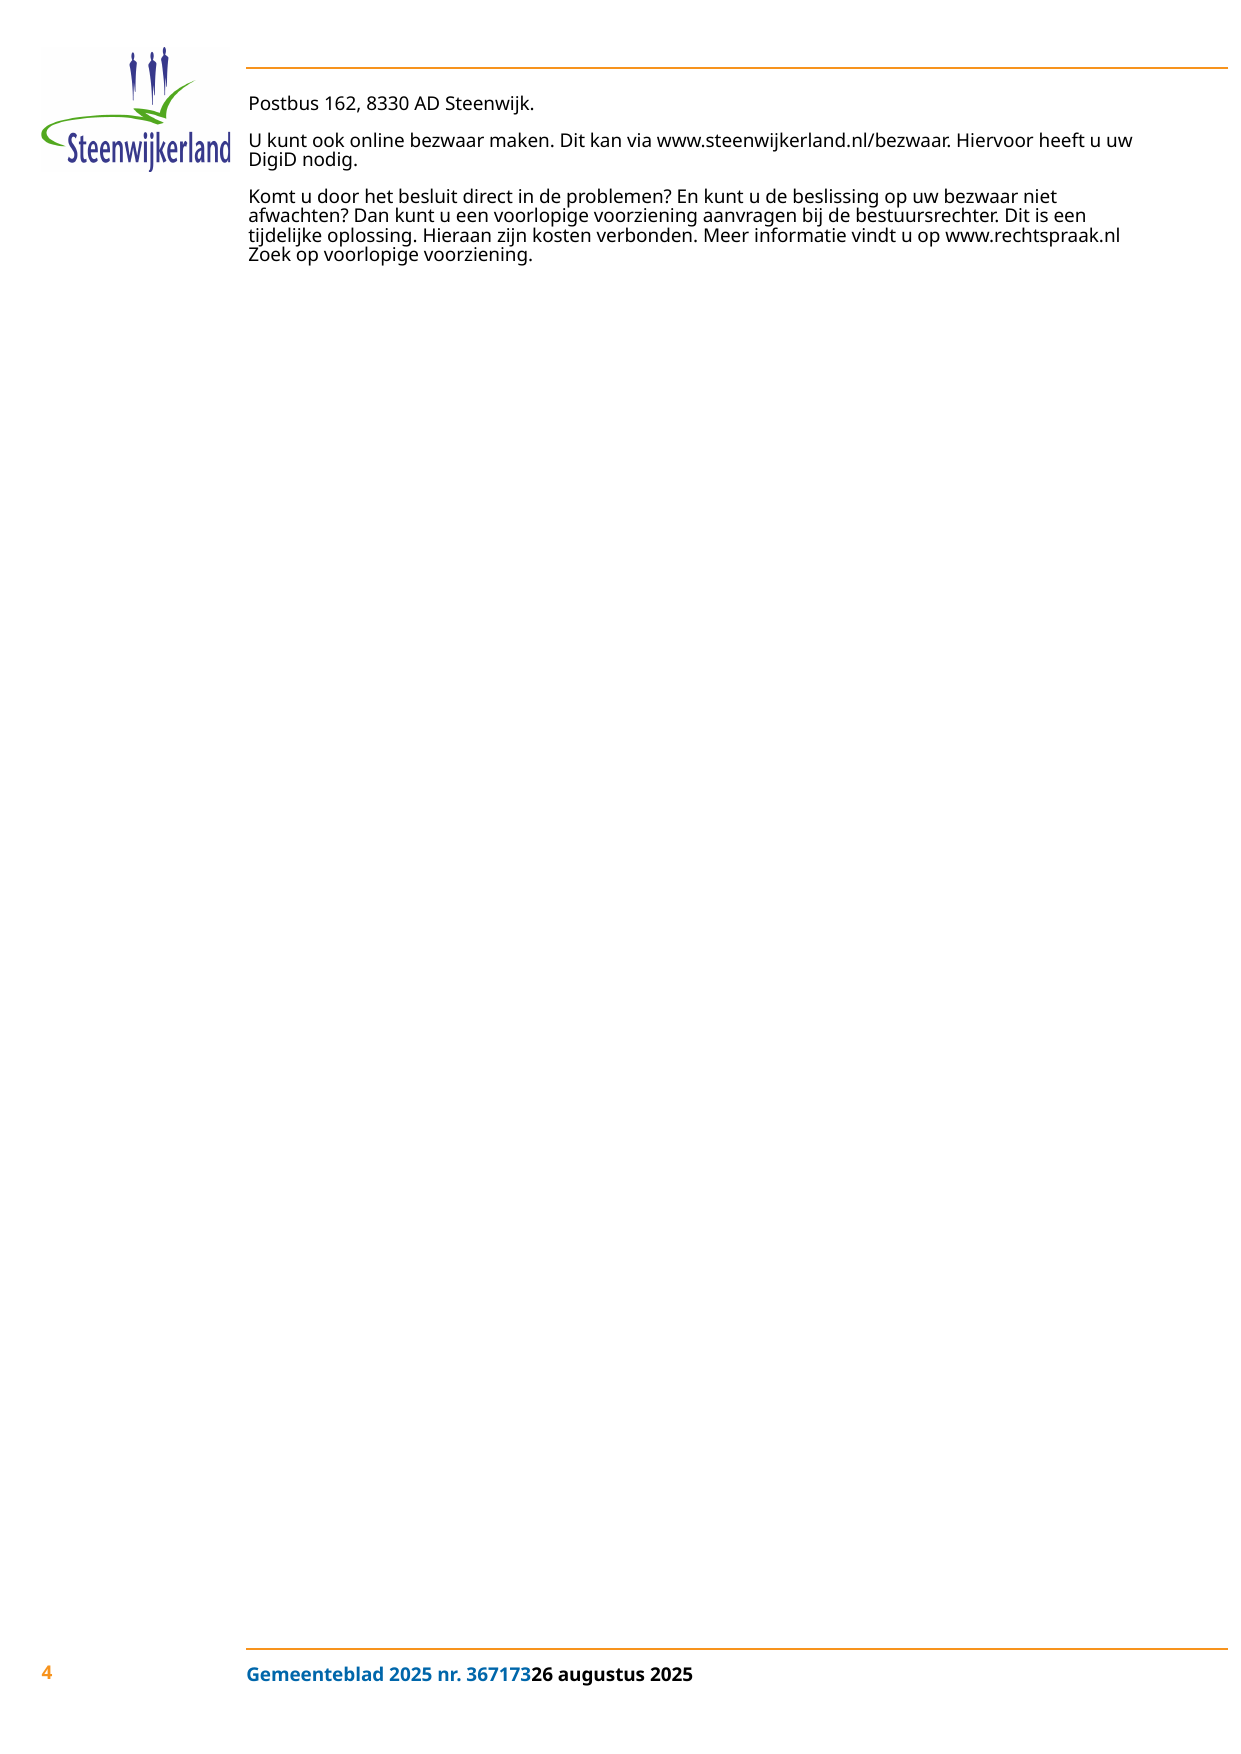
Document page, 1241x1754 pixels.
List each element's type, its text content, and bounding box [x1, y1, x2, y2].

picture [41, 47, 231, 172]
text Komt u door het besluit direct in de problemen? En kunt u de beslissing op uw bezwaar niet afwachten? Dan kunt u een voorlopige voorziening aanvragen bij de bestuursrechter. Dit is een tijdelijke oplossing. Hieraan zijn kosten verbonden. Meer informatie vindt u op www.rechtspraak.nl Zoek op voorlopige voorziening. [248, 188, 1152, 265]
text Postbus 162, 8330 AD Steenwijk. [248, 95, 1152, 114]
text U kunt ook online bezwaar maken. Dit kan via www.steenwijkerland.nl/bezwaar. Hiervoor heeft u uw DigiD nodig. [248, 132, 1152, 170]
